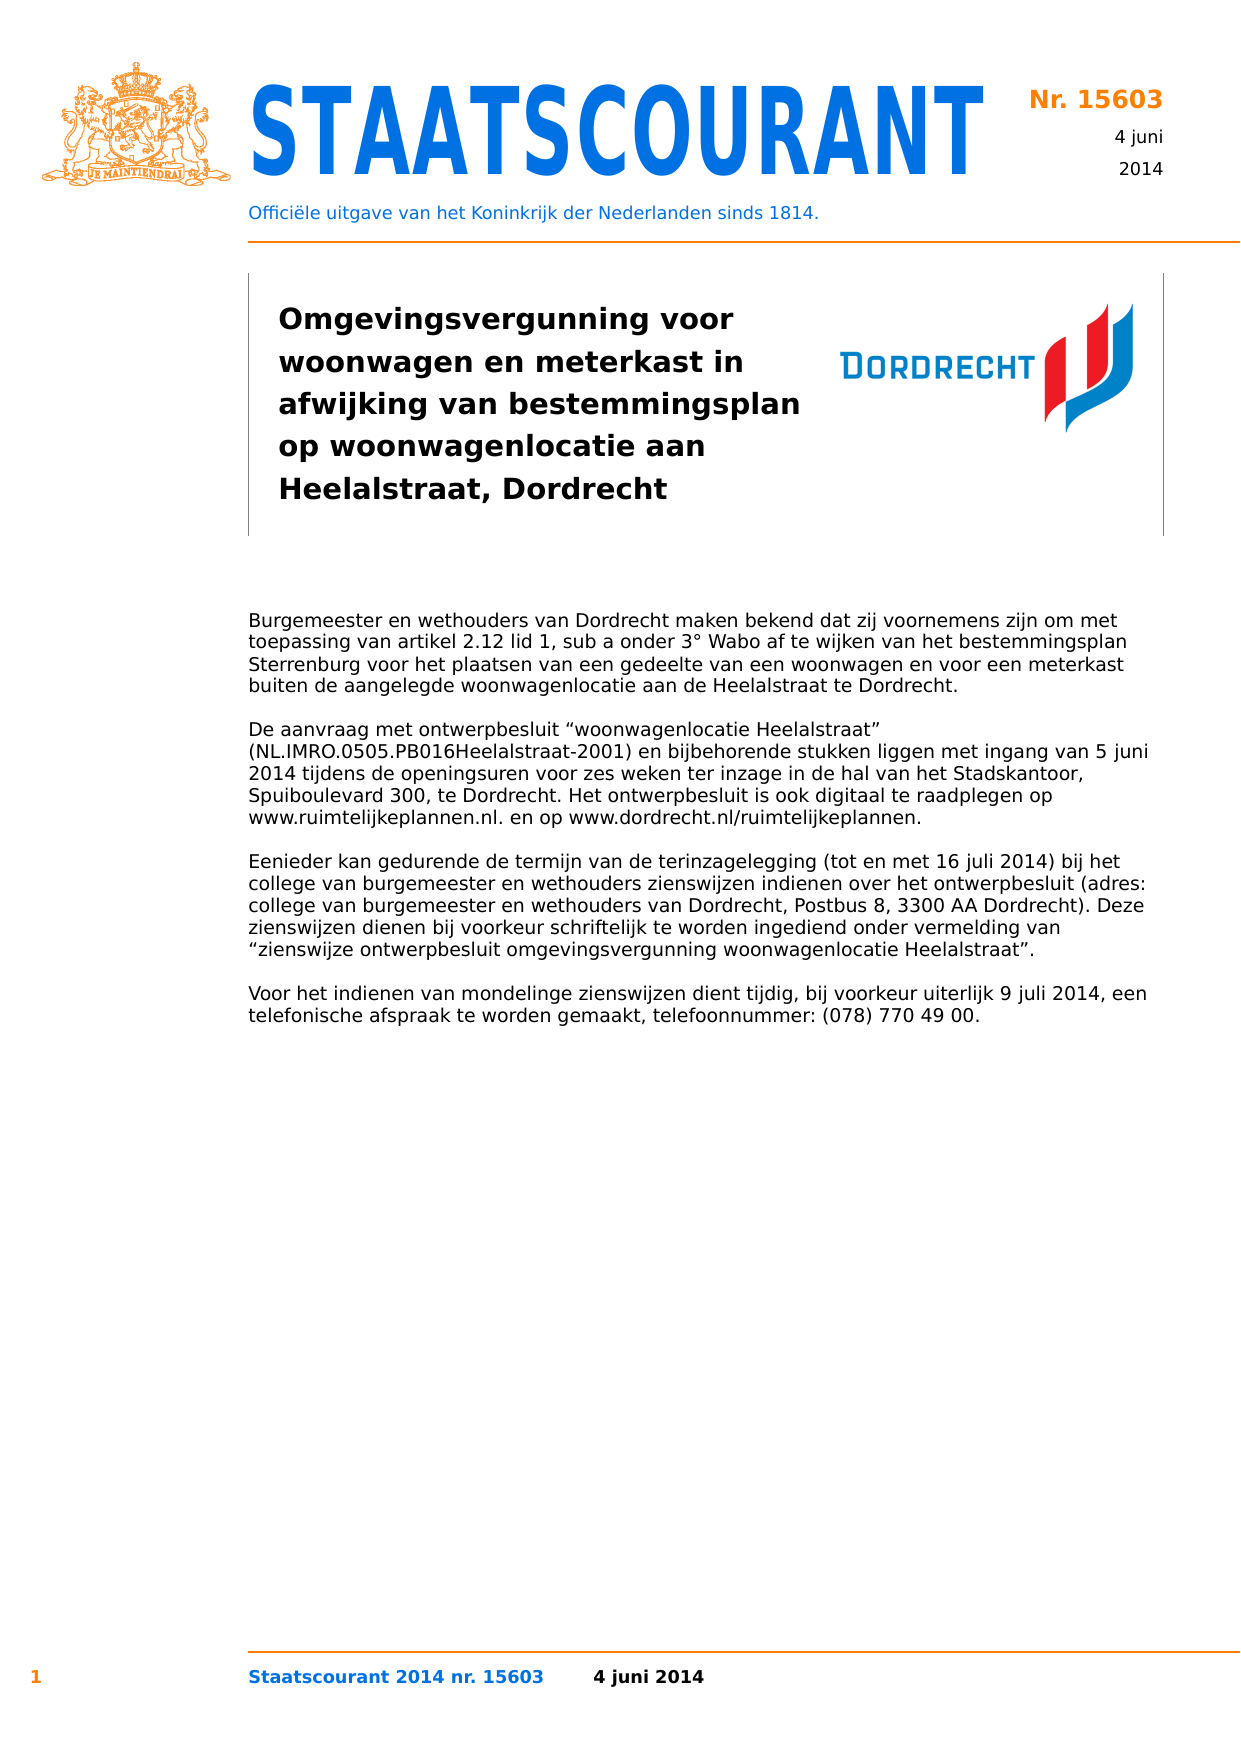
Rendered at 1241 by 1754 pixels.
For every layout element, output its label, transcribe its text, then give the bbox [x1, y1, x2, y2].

picture [838, 302, 1134, 433]
table_header Nr. 15603 [998, 62, 1240, 121]
text De aanvraag met ontwerpbesluit “woonwagenlocatie Heelalstraat” (NL.IMRO.0505.PB016Heelalstraat-2001) en bijbehorende stukken liggen met ingang van 5 juni 2014 tijdens de openingsuren voor zes weken ter inzage in de hal van het Stadskantoor, Spuiboulevard 300, te Dordrecht. Het ontwerpbesluit is ook digitaal te raadplegen op www.ruimtelijkeplannen.nl. en op www.dordrecht.nl/ruimtelijkeplannen. [248, 719, 1163, 829]
subtitle Omgevingsvergunning voor woonwagen en meterkast in afwijking van bestemmingsplan op woonwagenlocatie aan Heelalstraat, Dordrecht [249, 273, 1163, 536]
text Eenieder kan gedurende de termijn van de terinzagelegging (tot en met 16 juli 2014) bij het college van burgemeester en wethouders zienswijzen indienen over het ontwerpbesluit (adres: college van burgemeester en wethouders van Dordrecht, Postbus 8, 3300 AA Dordrecht). Deze zienswijzen dienen bij voorkeur schriftelijk te worden ingediend onder vermelding van “zienswijze ontwerpbesluit omgevingsvergunning woonwagenlocatie Heelalstraat”. [248, 851, 1163, 961]
text Voor het indienen van mondelinge zienswijzen dient tijdig, bij voorkeur uiterlijk 9 juli 2014, een telefonische afspraak te worden gemaakt, telefoonnummer: (078) 770 49 00. [248, 983, 1163, 1027]
picture [41, 62, 231, 186]
table_cell 4 juni [998, 121, 1240, 153]
table_cell 2014 [998, 153, 1240, 203]
table_header [25, 62, 248, 241]
table_cell Officiële uitgave van het Koninkrijk der Nederlanden sinds 1814. [248, 203, 1240, 241]
text Burgemeester en wethouders van Dordrecht maken bekend dat zij voornemens zijn om met toepassing van artikel 2.12 lid 1, sub a onder 3° Wabo af te wijken van het bestemmingsplan Sterrenburg voor het plaatsen van een gedeelte van een woonwagen en voor een meterkast buiten de aangelegde woonwagenlocatie aan de Heelalstraat te Dordrecht. [248, 609, 1163, 697]
table_header STAATSCOURANT [248, 62, 998, 203]
